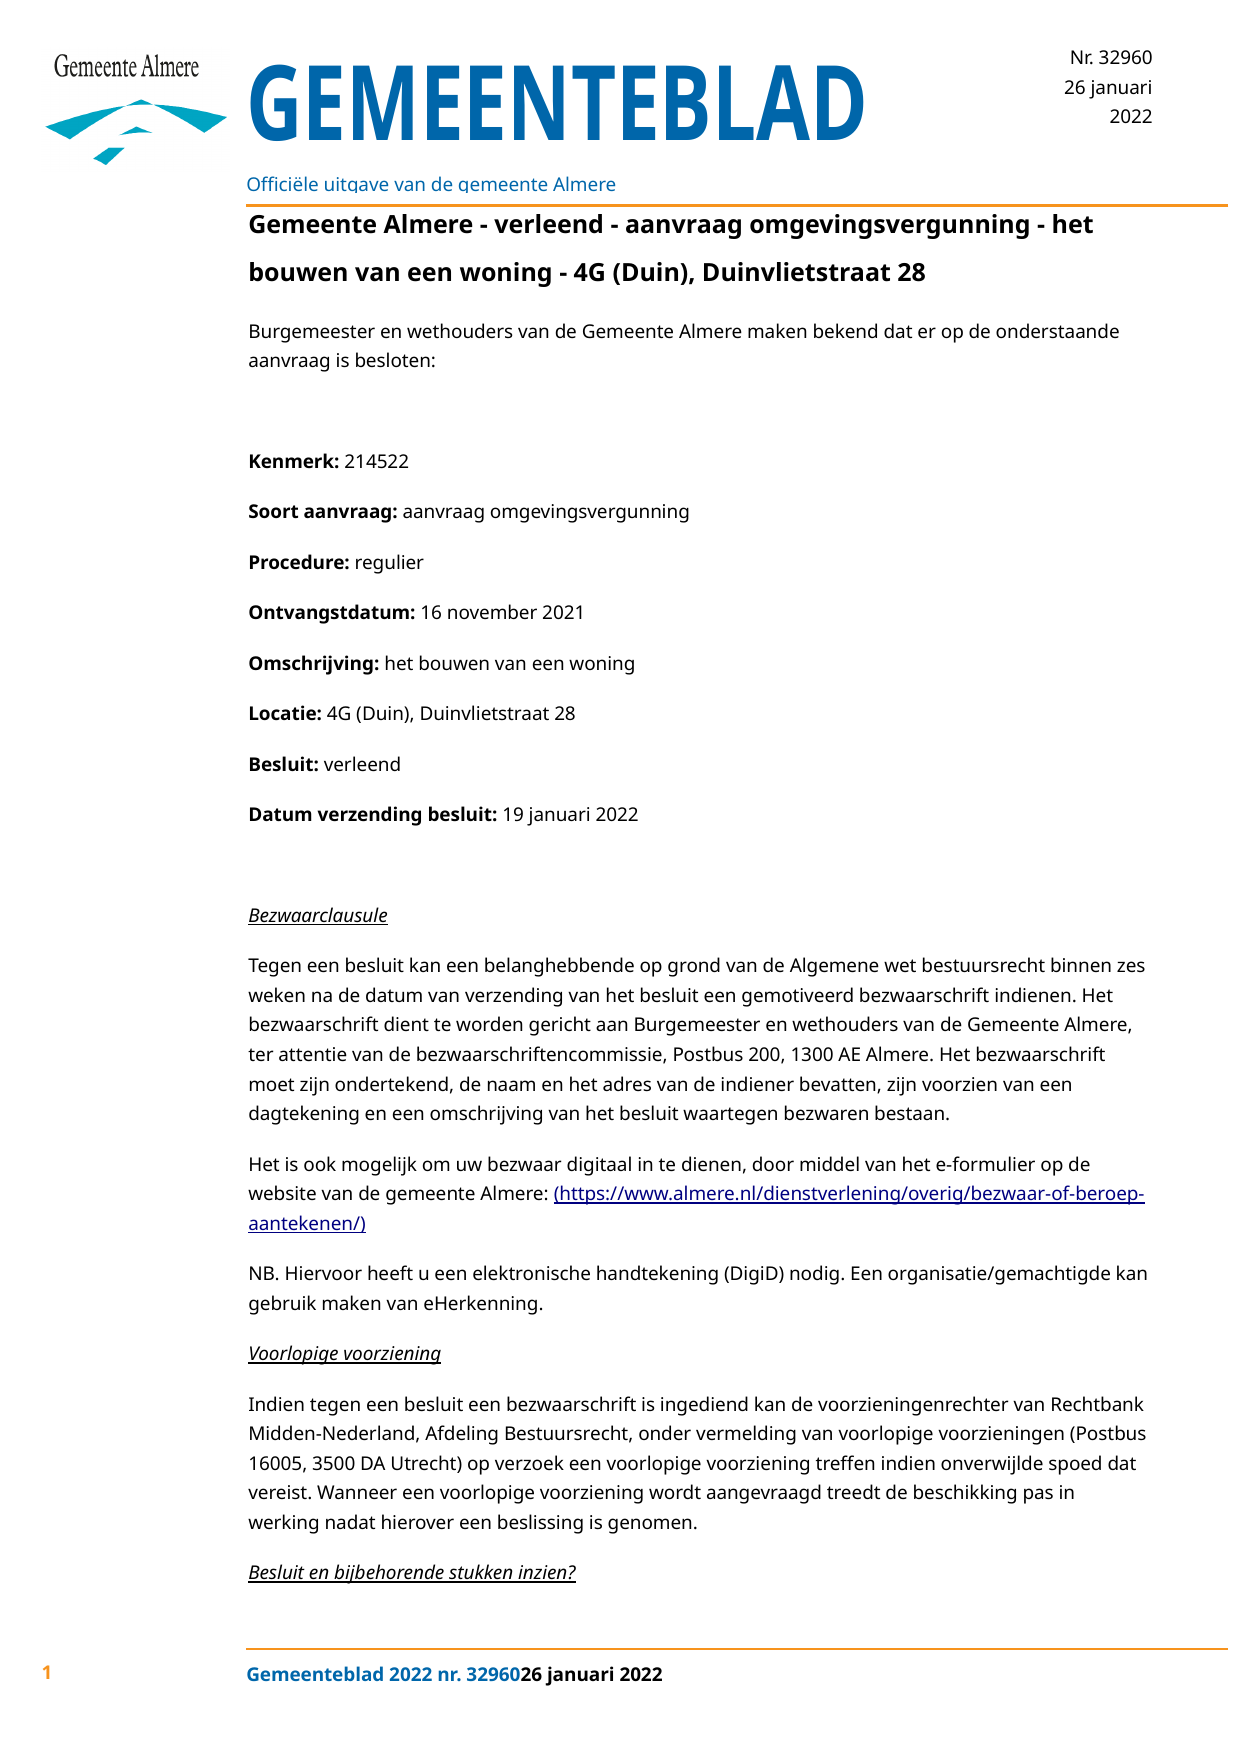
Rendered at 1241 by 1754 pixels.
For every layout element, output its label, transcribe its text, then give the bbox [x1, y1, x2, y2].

text Locatie: 4G (Duin), Duinvlietstraat 28 [248, 700, 1152, 726]
text Soort aanvraag: aanvraag omgevingsvergunning [248, 499, 1152, 524]
text NB. Hiervoor heeft u een elektronische handtekening (DigiD) nodig. Een organisatie/gemachtigde kan gebruik maken van eHerkenning. [248, 1260, 1152, 1316]
text Omschrijving: het bouwen van een woning [248, 650, 1152, 676]
text Indien tegen een besluit een bezwaarschrift is ingediend kan de voorzieningenrechter van Rechtbank Midden-Nederland, Afdeling Bestuursrecht, onder vermelding van voorlopige voorzieningen (Postbus 16005, 3500 DA Utrecht) op verzoek een voorlopige voorziening treffen indien onverwijlde spoed dat vereist. Wanneer een voorlopige voorziening wordt aangevraagd treedt de beschikking pas in werking nadat hierover een beslissing is genomen. [248, 1391, 1152, 1535]
text Procedure: regulier [248, 549, 1152, 575]
picture [41, 47, 231, 172]
text Besluit en bijbehorende stukken inzien? [248, 1559, 1152, 1585]
text Bezwaarclausule [248, 902, 1152, 928]
text Burgemeester en wethouders van de Gemeente Almere maken bekend dat er op de onderstaande aanvraag is besloten: [248, 318, 1152, 373]
text Het is ook mogelijk om uw bezwaar digitaal in te dienen, door middel van het e-formulier op de website van de gemeente Almere: (https://www.almere.nl/dienstverlening/overig/bezwaar-of-beroep-aantekenen/) [248, 1151, 1152, 1236]
text Voorlopige voorziening [248, 1340, 1152, 1366]
text Datum verzending besluit: 19 januari 2022 [248, 801, 1152, 827]
text Gemeente Almere - verleend - aanvraag omgevingsvergunning - het bouwen van een woning - 4G (Duin), Duinvlietstraat 28 [248, 207, 1152, 288]
text Tegen een besluit kan een belanghebbende op grond van de Algemene wet bestuursrecht binnen zes weken na de datum van verzending van het besluit een gemotiveerd bezwaarschrift indienen. Het bezwaarschrift dient te worden gericht aan Burgemeester en wethouders van de Gemeente Almere, ter attentie van de bezwaarschriftencommissie, Postbus 200, 1300 AE Almere. Het bezwaarschrift moet zijn ondertekend, de naam en het adres van de indiener bevatten, zijn voorzien van een dagtekening en een omschrijving van het besluit waartegen bezwaren bestaan. [248, 952, 1152, 1126]
text Besluit: verleend [248, 751, 1152, 777]
text Ontvangstdatum: 16 november 2021 [248, 599, 1152, 625]
text Kenmerk: 214522 [248, 448, 1152, 474]
